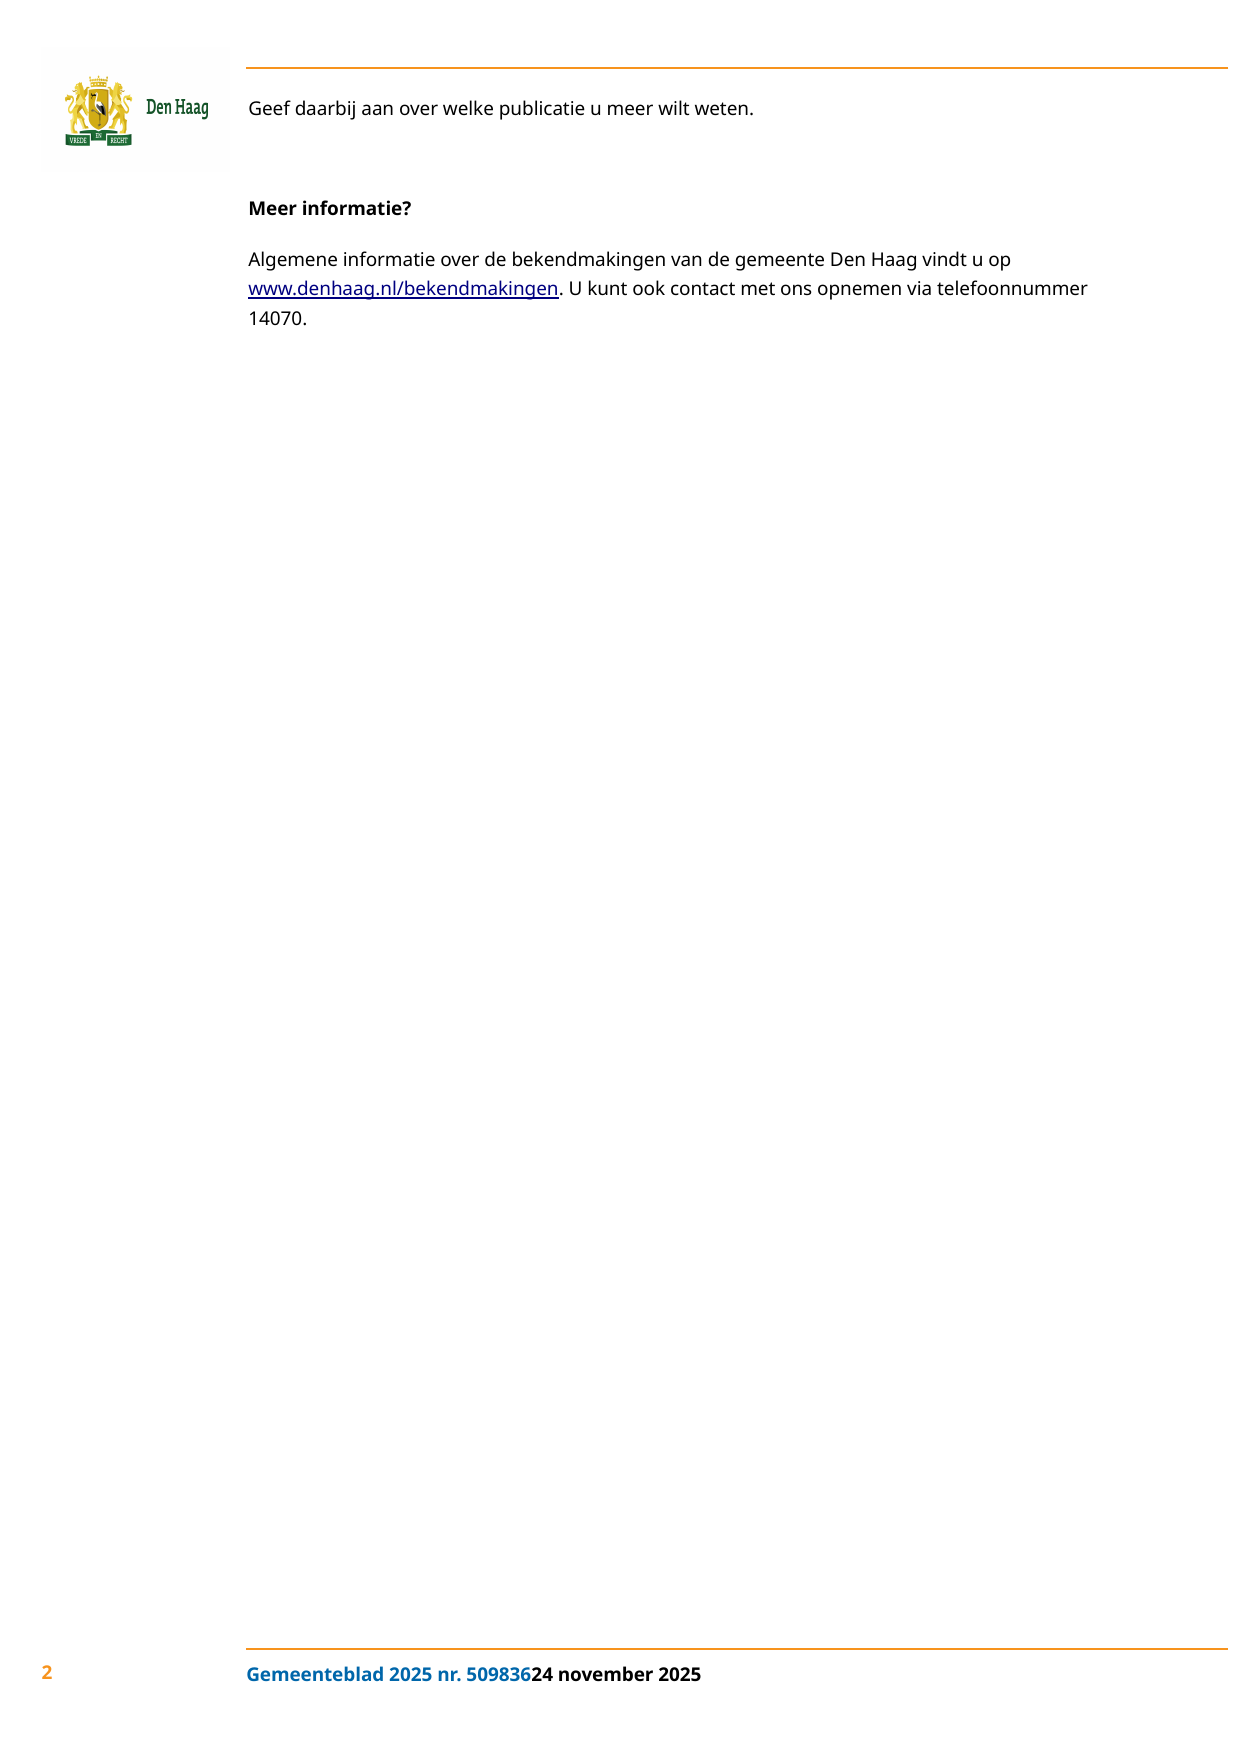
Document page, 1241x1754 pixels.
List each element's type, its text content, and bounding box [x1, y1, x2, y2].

picture [41, 47, 231, 172]
text Meer informatie? [248, 196, 1152, 221]
text Geef daarbij aan over welke publicatie u meer wilt weten. [248, 95, 1152, 121]
text Algemene informatie over de bekendmakingen van de gemeente Den Haag vindt u op www.denhaag.nl/bekendmakingen. U kunt ook contact met ons opnemen via telefoonnummer 14070. [248, 246, 1152, 331]
